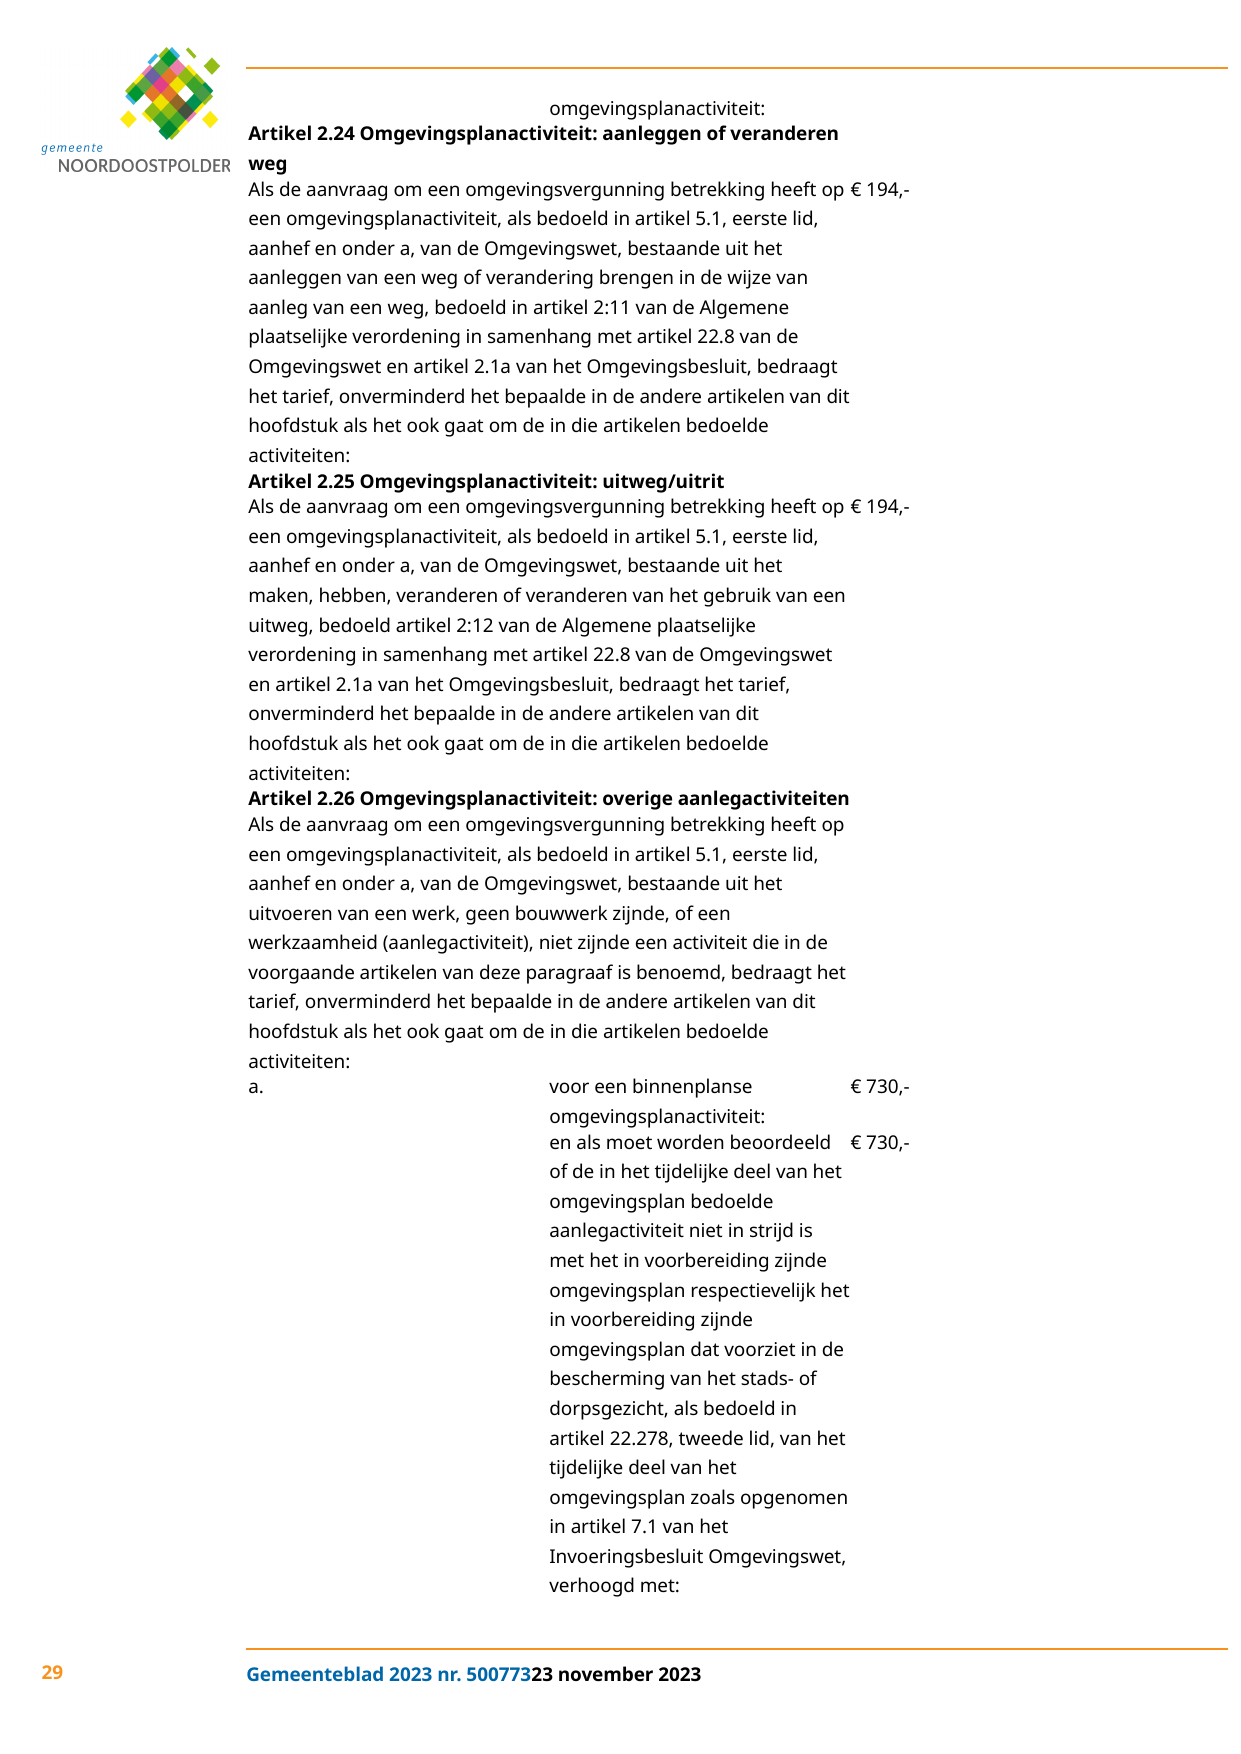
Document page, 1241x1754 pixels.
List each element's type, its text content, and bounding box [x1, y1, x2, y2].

table_cell omgevingsplanactiviteit: [549, 95, 850, 121]
table_cell a. [248, 1074, 549, 1129]
table_cell € 194,- [850, 176, 1152, 468]
table_cell Als de aanvraag om een omgevingsvergunning betrekking heeft op een omgevingsplanactiviteit, als bedoeld in artikel 5.1, eerste lid, aanhef en onder a, van de Omgevingswet, bestaande uit het aanleggen van een weg of verandering brengen in de wijze van aanleg van een weg, bedoeld in artikel 2:11 van de Algemene plaatselijke verordening in samenhang met artikel 22.8 van de Omgevingswet en artikel 2.1a van het Omgevingsbesluit, bedraagt het tarief, onverminderd het bepaalde in de andere artikelen van dit hoofdstuk als het ook gaat om de in die artikelen bedoelde activiteiten: [248, 176, 850, 468]
table_cell Als de aanvraag om een omgevingsvergunning betrekking heeft op een omgevingsplanactiviteit, als bedoeld in artikel 5.1, eerste lid, aanhef en onder a, van de Omgevingswet, bestaande uit het maken, hebben, veranderen of veranderen van het gebruik van een uitweg, bedoeld artikel 2:12 van de Algemene plaatselijke verordening in samenhang met artikel 22.8 van de Omgevingswet en artikel 2.1a van het Omgevingsbesluit, bedraagt het tarief, onverminderd het bepaalde in de andere artikelen van dit hoofdstuk als het ook gaat om de in die artikelen bedoelde activiteiten: [248, 494, 850, 786]
table_cell [850, 468, 1152, 493]
table_cell [248, 1129, 549, 1598]
table_cell en als moet worden beoordeeld of de in het tijdelijke deel van het omgevingsplan bedoelde aanlegactiviteit niet in strijd is met het in voorbereiding zijnde omgevingsplan respectievelijk het in voorbereiding zijnde omgevingsplan dat voorziet in de bescherming van het stads- of dorpsgezicht, als bedoeld in artikel 22.278, tweede lid, van het tijdelijke deel van het omgevingsplan zoals opgenomen in artikel 7.1 van het Invoeringsbesluit Omgevingswet, verhoogd met: [549, 1129, 850, 1598]
table_cell Artikel 2.25 Omgevingsplanactiviteit: uitweg/uitrit [248, 468, 850, 493]
table_cell [850, 95, 1152, 121]
picture [41, 47, 231, 172]
table_cell [850, 786, 1152, 811]
table_cell Artikel 2.24 Omgevingsplanactiviteit: aanleggen of veranderen weg [248, 121, 850, 176]
table_cell [850, 121, 1152, 176]
table_cell € 730,- [850, 1074, 1152, 1129]
table_cell [248, 95, 549, 121]
table_cell € 730,- [850, 1129, 1152, 1598]
table_cell voor een binnenplanse omgevingsplanactiviteit: [549, 1074, 850, 1129]
table_cell € 194,- [850, 494, 1152, 786]
table_cell Als de aanvraag om een omgevingsvergunning betrekking heeft op een omgevingsplanactiviteit, als bedoeld in artikel 5.1, eerste lid, aanhef en onder a, van de Omgevingswet, bestaande uit het uitvoeren van een werk, geen bouwwerk zijnde, of een werkzaamheid (aanlegactiviteit), niet zijnde een activiteit die in de voorgaande artikelen van deze paragraaf is benoemd, bedraagt het tarief, onverminderd het bepaalde in de andere artikelen van dit hoofdstuk als het ook gaat om de in die artikelen bedoelde activiteiten: [248, 811, 850, 1074]
table_cell Artikel 2.26 Omgevingsplanactiviteit: overige aanlegactiviteiten [248, 786, 850, 811]
table_cell [850, 811, 1152, 1074]
